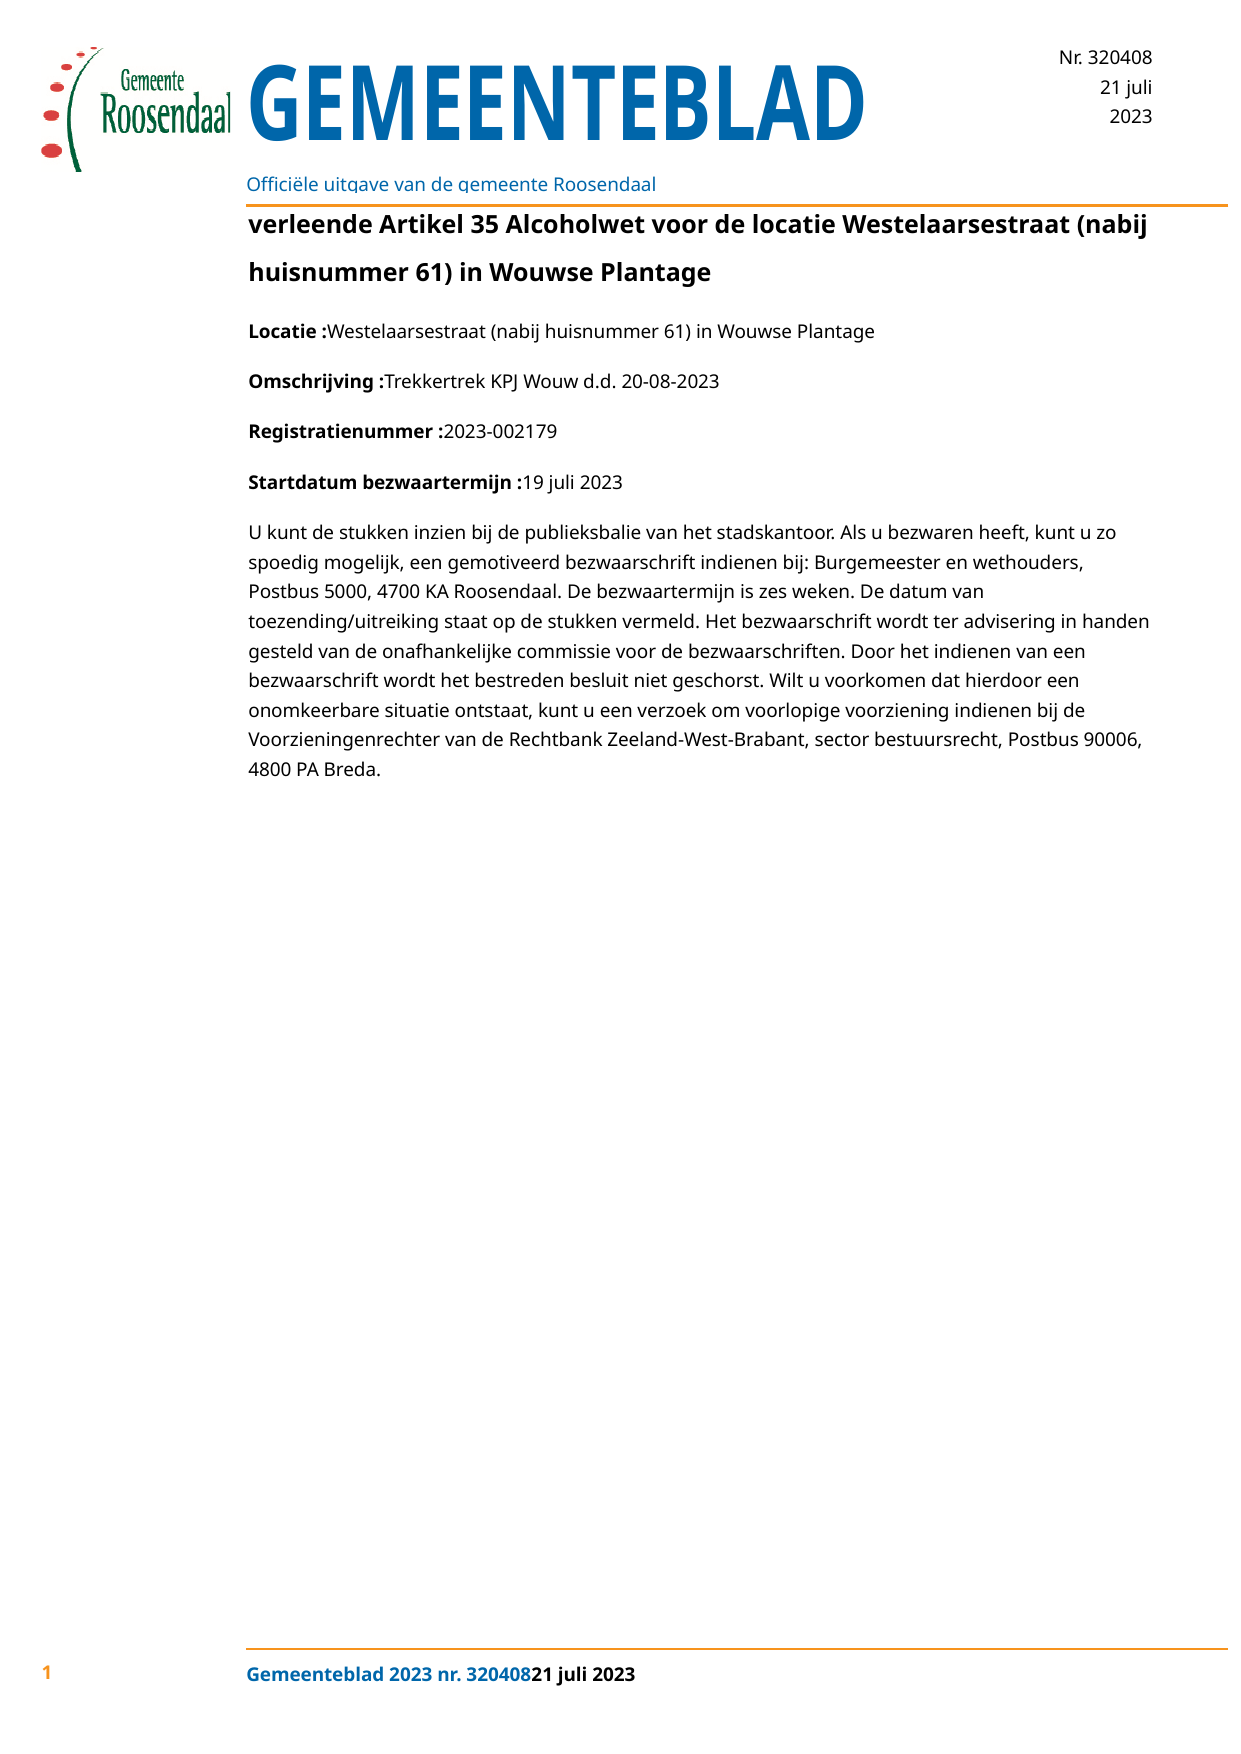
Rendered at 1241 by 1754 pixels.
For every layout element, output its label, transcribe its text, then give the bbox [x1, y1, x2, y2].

text U kunt de stukken inzien bij de publieksbalie van het stadskantoor. Als u bezwaren heeft, kunt u zo spoedig mogelijk, een gemotiveerd bezwaarschrift indienen bij: Burgemeester en wethouders, Postbus 5000, 4700 KA Roosendaal. De bezwaartermijn is zes weken. De datum van toezending/uitreiking staat op de stukken vermeld. Het bezwaarschrift wordt ter advisering in handen gesteld van de onafhankelijke commissie voor de bezwaarschriften. Door het indienen van een bezwaarschrift wordt het bestreden besluit niet geschorst. Wilt u voorkomen dat hierdoor een onomkeerbare situatie ontstaat, kunt u een verzoek om voorlopige voorziening indienen bij de Voorzieningenrechter van de Rechtbank Zeeland-West-Brabant, sector bestuursrecht, Postbus 90006, 4800 PA Breda. [248, 519, 1152, 782]
text verleende Artikel 35 Alcoholwet voor de locatie Westelaarsestraat (nabij huisnummer 61) in Wouwse Plantage [248, 207, 1152, 288]
picture [41, 47, 231, 172]
text Locatie :Westelaarsestraat (nabij huisnummer 61) in Wouwse Plantage [248, 318, 1152, 344]
text Registratienummer :2023-002179 [248, 419, 1152, 444]
text Omschrijving :Trekkertrek KPJ Wouw d.d. 20-08-2023 [248, 368, 1152, 394]
text Startdatum bezwaartermijn :19 juli 2023 [248, 469, 1152, 495]
